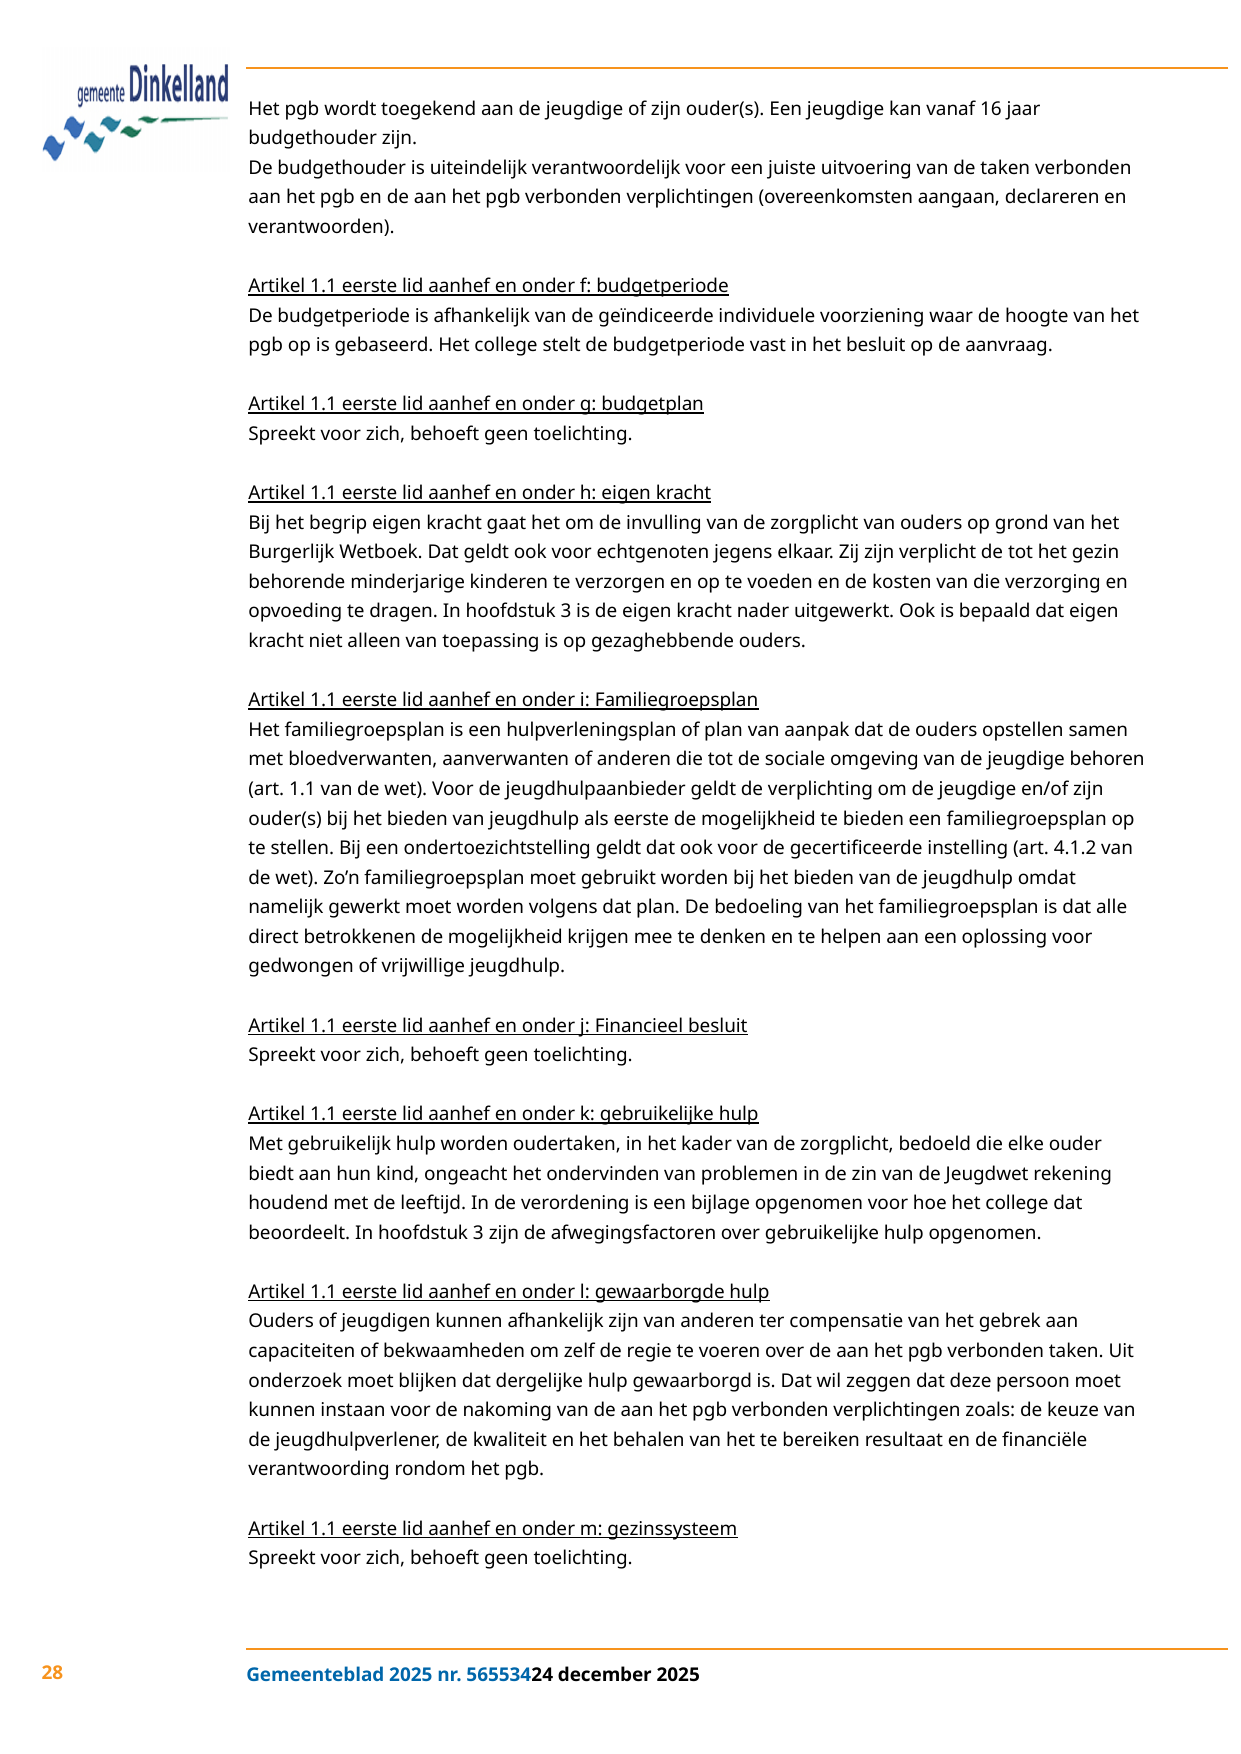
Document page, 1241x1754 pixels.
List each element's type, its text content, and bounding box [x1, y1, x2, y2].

text Artikel 1.1 eerste lid aanhef en onder g: budgetplan [248, 391, 1152, 416]
text Bij het begrip eigen kracht gaat het om de invulling van de zorgplicht van ouders op grond van het Burgerlijk Wetboek. Dat geldt ook voor echtgenoten jegens elkaar. Zij zijn verplicht de tot het gezin behorende minderjarige kinderen te verzorgen en op te voeden en de kosten van die verzorging en opvoeding te dragen. In hoofdstuk 3 is de eigen kracht nader uitgewerkt. Ook is bepaald dat eigen kracht niet alleen van toepassing is op gezaghebbende ouders. [248, 509, 1152, 653]
text Ouders of jeugdigen kunnen afhankelijk zijn van anderen ter compensatie van het gebrek aan capaciteiten of bekwaamheden om zelf de regie te voeren over de aan het pgb verbonden taken. Uit onderzoek moet blijken dat dergelijke hulp gewaarborgd is. Dat wil zeggen dat deze persoon moet kunnen instaan voor de nakoming van de aan het pgb verbonden verplichtingen zoals: de keuze van de jeugdhulpverlener, de kwaliteit en het behalen van het te bereiken resultaat en de financiële verantwoording rondom het pgb. [248, 1308, 1152, 1481]
text Artikel 1.1 eerste lid aanhef en onder h: eigen kracht [248, 479, 1152, 505]
text Spreekt voor zich, behoeft geen toelichting. [248, 1544, 1152, 1570]
text Spreekt voor zich, behoeft geen toelichting. [248, 1041, 1152, 1067]
text De budgethouder is uiteindelijk verantwoordelijk voor een juiste uitvoering van de taken verbonden aan het pgb en de aan het pgb verbonden verplichtingen (overeenkomsten aangaan, declareren en verantwoorden). [248, 154, 1152, 239]
text Artikel 1.1 eerste lid aanhef en onder m: gezinssysteem [248, 1515, 1152, 1541]
picture [41, 47, 231, 172]
text Artikel 1.1 eerste lid aanhef en onder i: Familiegroepsplan [248, 686, 1152, 712]
text De budgetperiode is afhankelijk van de geïndiceerde individuele voorziening waar de hoogte van het pgb op is gebaseerd. Het college stelt de budgetperiode vast in het besluit op de aanvraag. [248, 302, 1152, 357]
text Het pgb wordt toegekend aan de jeugdige of zijn ouder(s). Een jeugdige kan vanaf 16 jaar budgethouder zijn. [248, 95, 1152, 150]
text Artikel 1.1 eerste lid aanhef en onder l: gewaarborgde hulp [248, 1278, 1152, 1304]
text Artikel 1.1 eerste lid aanhef en onder k: gebruikelijke hulp [248, 1101, 1152, 1126]
text Met gebruikelijk hulp worden oudertaken, in het kader van de zorgplicht, bedoeld die elke ouder biedt aan hun kind, ongeacht het ondervinden van problemen in de zin van de Jeugdwet rekening houdend met de leeftijd. In de verordening is een bijlage opgenomen voor hoe het college dat beoordeelt. In hoofdstuk 3 zijn de afwegingsfactoren over gebruikelijke hulp opgenomen. [248, 1130, 1152, 1245]
text Artikel 1.1 eerste lid aanhef en onder f: budgetperiode [248, 272, 1152, 298]
text Spreekt voor zich, behoeft geen toelichting. [248, 420, 1152, 446]
text Het familiegroepsplan is een hulpverleningsplan of plan van aanpak dat de ouders opstellen samen met bloedverwanten, aanverwanten of anderen die tot de sociale omgeving van de jeugdige behoren (art. 1.1 van de wet). Voor de jeugdhulpaanbieder geldt de verplichting om de jeugdige en/of zijn ouder(s) bij het bieden van jeugdhulp als eerste de mogelijkheid te bieden een familiegroepsplan op te stellen. Bij een ondertoezichtstelling geldt dat ook voor de gecertificeerde instelling (art. 4.1.2 van de wet). Zo’n familiegroepsplan moet gebruikt worden bij het bieden van de jeugdhulp omdat namelijk gewerkt moet worden volgens dat plan. De bedoeling van het familiegroepsplan is dat alle direct betrokkenen de mogelijkheid krijgen mee te denken en te helpen aan een oplossing voor gedwongen of vrijwillige jeugdhulp. [248, 716, 1152, 978]
text Artikel 1.1 eerste lid aanhef en onder j: Financieel besluit [248, 1012, 1152, 1038]
